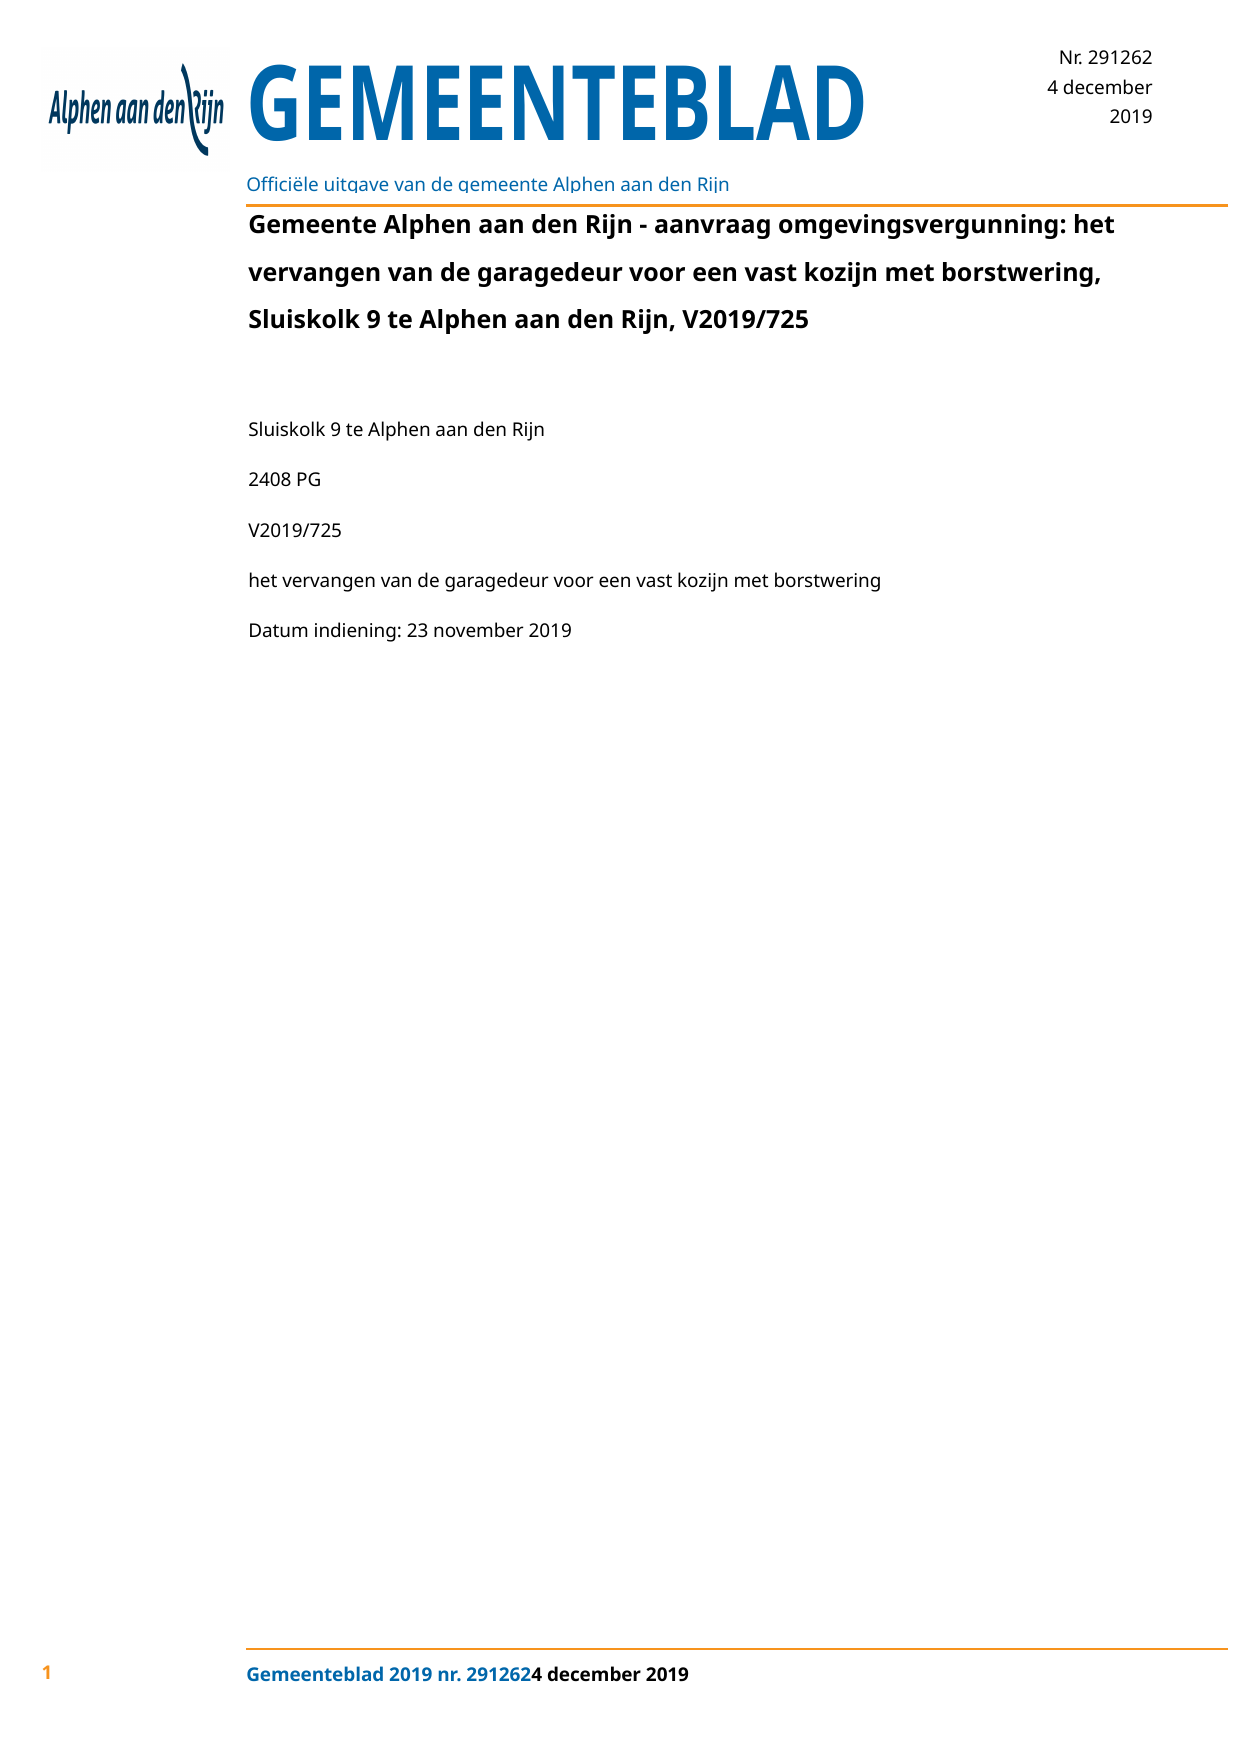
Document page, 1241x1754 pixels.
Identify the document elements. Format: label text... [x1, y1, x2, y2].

text Datum indiening: 23 november 2019 [248, 618, 1152, 643]
picture [41, 47, 231, 172]
text Gemeente Alphen aan den Rijn - aanvraag omgevingsvergunning: het vervangen van de garagedeur voor een vast kozijn met borstwering, Sluiskolk 9 te Alphen aan den Rijn, V2019/725 [248, 207, 1152, 336]
text V2019/725 [248, 517, 1152, 542]
text het vervangen van de garagedeur voor een vast kozijn met borstwering [248, 567, 1152, 593]
text 2408 PG [248, 466, 1152, 492]
text Sluiskolk 9 te Alphen aan den Rijn [248, 416, 1152, 442]
